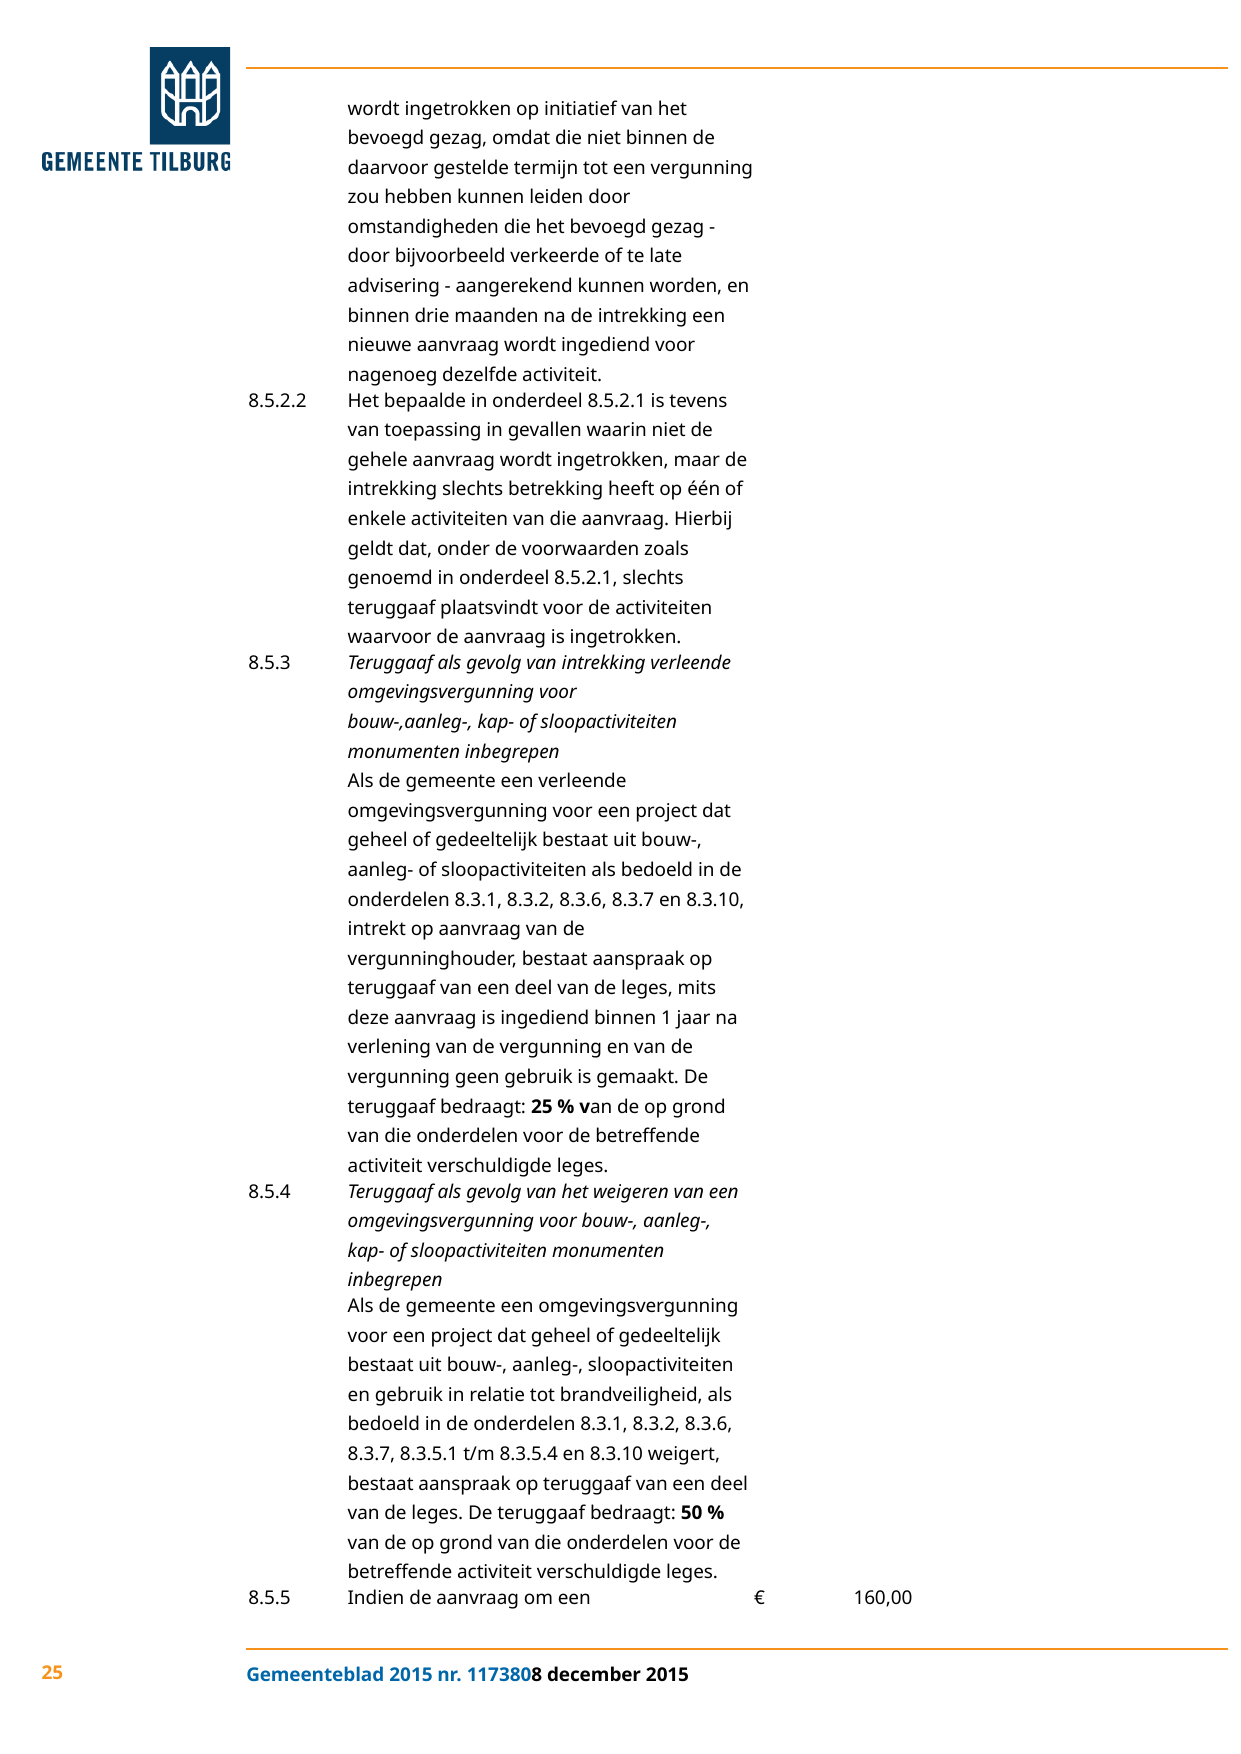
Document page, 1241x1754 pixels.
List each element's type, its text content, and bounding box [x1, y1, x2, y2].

table_cell [853, 387, 1052, 649]
picture [41, 47, 231, 172]
table_cell [853, 95, 1052, 387]
table_cell Teruggaaf als gevolg van intrekking verleende omgevingsvergunning voor bouw-,aanleg-, kap- of sloopactiviteiten monumenten inbegrepen Als de gemeente een verleende omgevingsvergunning voor een project dat geheel of gedeeltelijk bestaat uit bouw-, aanleg- of sloopactiviteiten als bedoeld in de onderdelen 8.3.1, 8.3.2, 8.3.6, 8.3.7 en 8.3.10, intrekt op aanvraag van de vergunninghouder, bestaat aanspraak op teruggaaf van een deel van de leges, mits deze aanvraag is ingediend binnen 1 jaar na verlening van de vergunning en van de vergunning geen gebruik is gemaakt. De teruggaaf bedraagt: 25 % van de op grond van die onderdelen voor de betreffende activiteit verschuldigde leges. [348, 649, 754, 1178]
table_cell [853, 1292, 1052, 1584]
table_cell [754, 1292, 853, 1584]
table_cell [248, 95, 347, 387]
table_cell [754, 1178, 853, 1292]
table_cell [754, 95, 853, 387]
table_cell Teruggaaf als gevolg van het weigeren van een omgevingsvergunning voor bouw-, aanleg-, kap- of sloopactiviteiten monumenten inbegrepen [348, 1178, 754, 1292]
table_cell [853, 649, 1052, 1178]
table_cell 8.5.4 [248, 1178, 347, 1292]
table_cell [754, 649, 853, 1178]
table_cell 8.5.3 [248, 649, 347, 1178]
table_cell [248, 1292, 347, 1584]
table_cell Indien de aanvraag om een [348, 1584, 754, 1610]
table_cell 160,00 [853, 1584, 1052, 1610]
table_cell Het bepaalde in onderdeel 8.5.2.1 is tevens van toepassing in gevallen waarin niet de gehele aanvraag wordt ingetrokken, maar de intrekking slechts betrekking heeft op één of enkele activiteiten van die aanvraag. Hierbij geldt dat, onder de voorwaarden zoals genoemd in onderdeel 8.5.2.1, slechts teruggaaf plaatsvindt voor de activiteiten waarvoor de aanvraag is ingetrokken. [348, 387, 754, 649]
table_cell [853, 1178, 1052, 1292]
table_cell wordt ingetrokken op initiatief van het bevoegd gezag, omdat die niet binnen de daarvoor gestelde termijn tot een vergunning zou hebben kunnen leiden door omstandigheden die het bevoegd gezag - door bijvoorbeeld verkeerde of te late advisering - aangerekend kunnen worden, en binnen drie maanden na de intrekking een nieuwe aanvraag wordt ingediend voor nagenoeg dezelfde activiteit. [348, 95, 754, 387]
table_cell Als de gemeente een omgevingsvergunning voor een project dat geheel of gedeeltelijk bestaat uit bouw-, aanleg-, sloopactiviteiten en gebruik in relatie tot brandveiligheid, als bedoeld in de onderdelen 8.3.1, 8.3.2, 8.3.6, 8.3.7, 8.3.5.1 t/m 8.3.5.4 en 8.3.10 weigert, bestaat aanspraak op teruggaaf van een deel van de leges. De teruggaaf bedraagt: 50 % van de op grond van die onderdelen voor de betreffende activiteit verschuldigde leges. [348, 1292, 754, 1584]
table_cell € [754, 1584, 853, 1610]
table_cell 8.5.2.2 [248, 387, 347, 649]
table_cell [754, 387, 853, 649]
table_cell 8.5.5 [248, 1584, 347, 1610]
